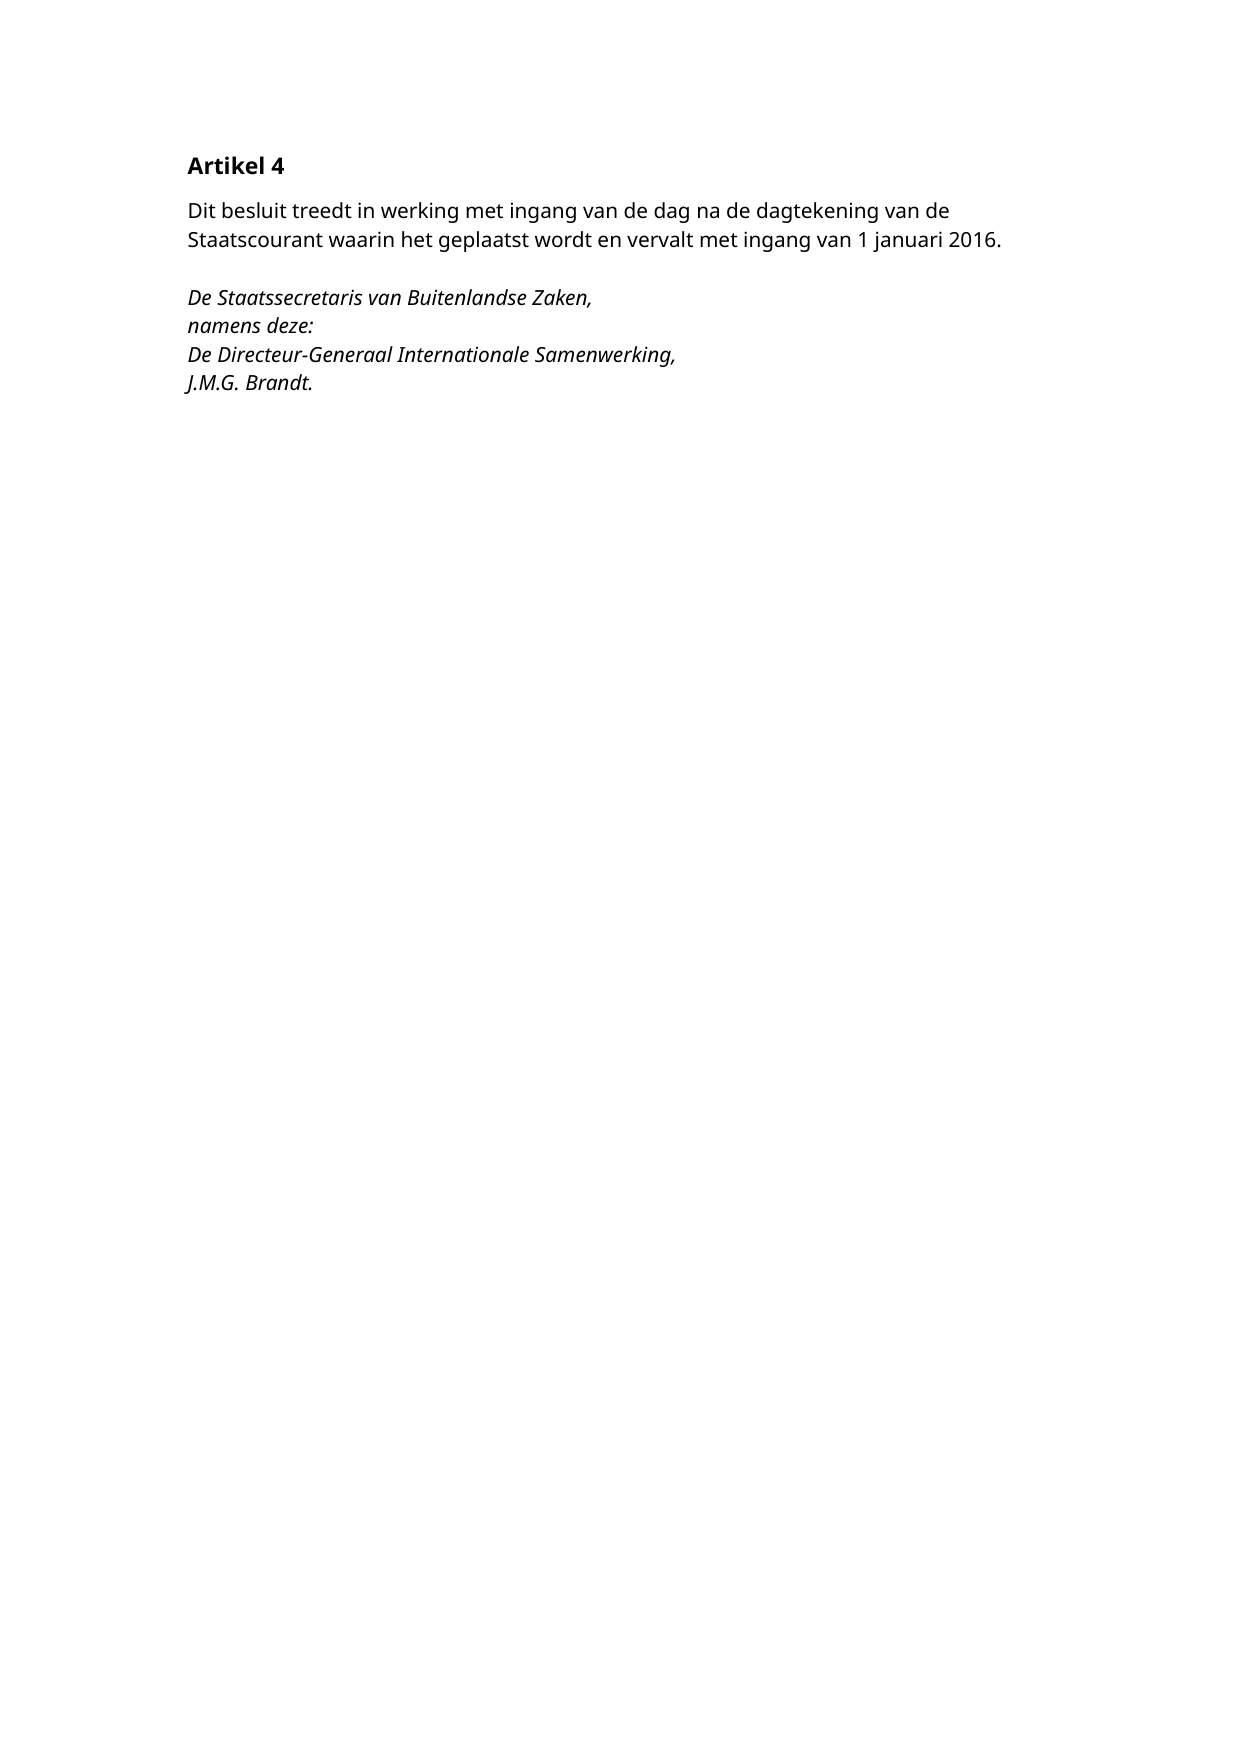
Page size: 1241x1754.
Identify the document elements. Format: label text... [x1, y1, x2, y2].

text J.M.G. Brandt. [187, 368, 1053, 397]
subtitle Artikel 4 [187, 150, 1053, 181]
text De Directeur-Generaal Internationale Samenwerking, [187, 340, 1053, 368]
text namens deze: [187, 312, 1053, 340]
text De Staatssecretaris van Buitenlandse Zaken, [187, 283, 1053, 312]
text Dit besluit treedt in werking met ingang van de dag na de dagtekening van de Staatscourant waarin het geplaatst wordt en vervalt met ingang van 1 januari 2016. [187, 196, 1053, 253]
